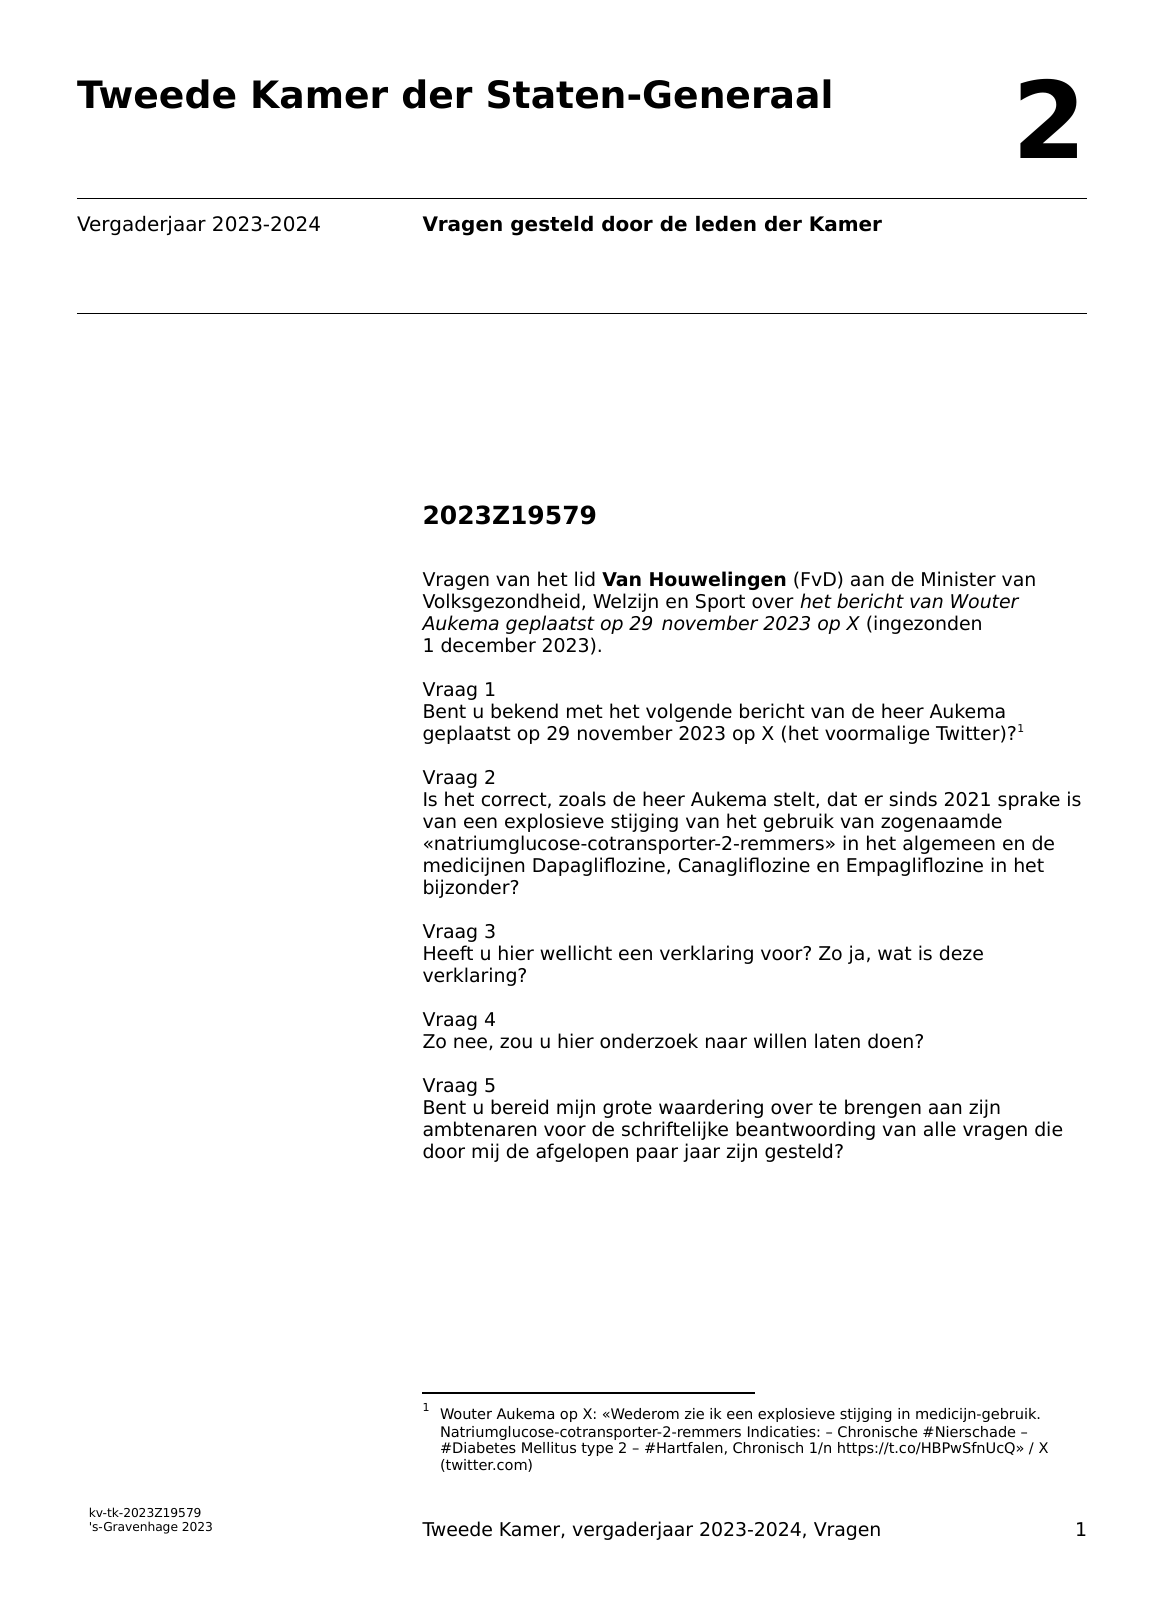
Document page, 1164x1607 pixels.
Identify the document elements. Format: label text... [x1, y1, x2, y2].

text kv-tk-2023Z19579 [88, 1506, 323, 1520]
text Vraag 1 [422, 679, 1087, 701]
text Vraag 4 [422, 1009, 1087, 1031]
text 's-Gravenhage 2023 [88, 1520, 323, 1534]
text Vraag 2 [422, 767, 1087, 789]
text Vragen van het lid Van Houwelingen (FvD) aan de Minister van Volksgezondheid, Welzijn en Sport over het bericht van Wouter Aukema geplaatst op 29 november 2023 op X (ingezonden 1 december 2023). [422, 569, 1087, 657]
text Zo nee, zou u hier onderzoek naar willen laten doen? [422, 1031, 1087, 1053]
text Is het correct, zoals de heer Aukema stelt, dat er sinds 2021 sprake is van een explosieve stijging van het gebruik van zogenaamde «natriumglucose-cotransporter-2-remmers» in het algemeen en de medicijnen Dapagliflozine, Canagliflozine en Empagliflozine in het bijzonder? [422, 789, 1087, 899]
text Wouter Aukema op X: «Wederom zie ik een explosieve stijging in medicijn-gebruik. Natriumglucose-cotransporter-2-remmers Indicaties: – Chronische #Nierschade – #Diabetes Mellitus type 2 – #Hartfalen, Chronisch 1/n https://t.co/HBPwSfnUcQ» / X (twitter.com) [422, 1402, 1087, 1474]
table_header Tweede Kamer der Staten-Generaal [77, 59, 886, 198]
table_cell Vragen gesteld door de leden der Kamer [422, 199, 1087, 313]
text Bent u bereid mijn grote waardering over te brengen aan zijn ambtenaren voor de schriftelijke beantwoording van alle vragen die door mij de afgelopen paar jaar zijn gesteld? [422, 1097, 1087, 1163]
text Vraag 5 [422, 1075, 1087, 1097]
text Vraag 3 [422, 921, 1087, 943]
table_header 2 [886, 59, 1087, 198]
text Heeft u hier wellicht een verklaring voor? Zo ja, wat is deze verklaring? [422, 943, 1087, 987]
table_cell Vergaderjaar 2023-2024 [77, 199, 422, 313]
text 2023Z19579 [422, 501, 1087, 531]
text Bent u bekend met het volgende bericht van de heer Aukema geplaatst op 29 november 2023 op X (het voormalige Twitter)? [422, 701, 1087, 745]
